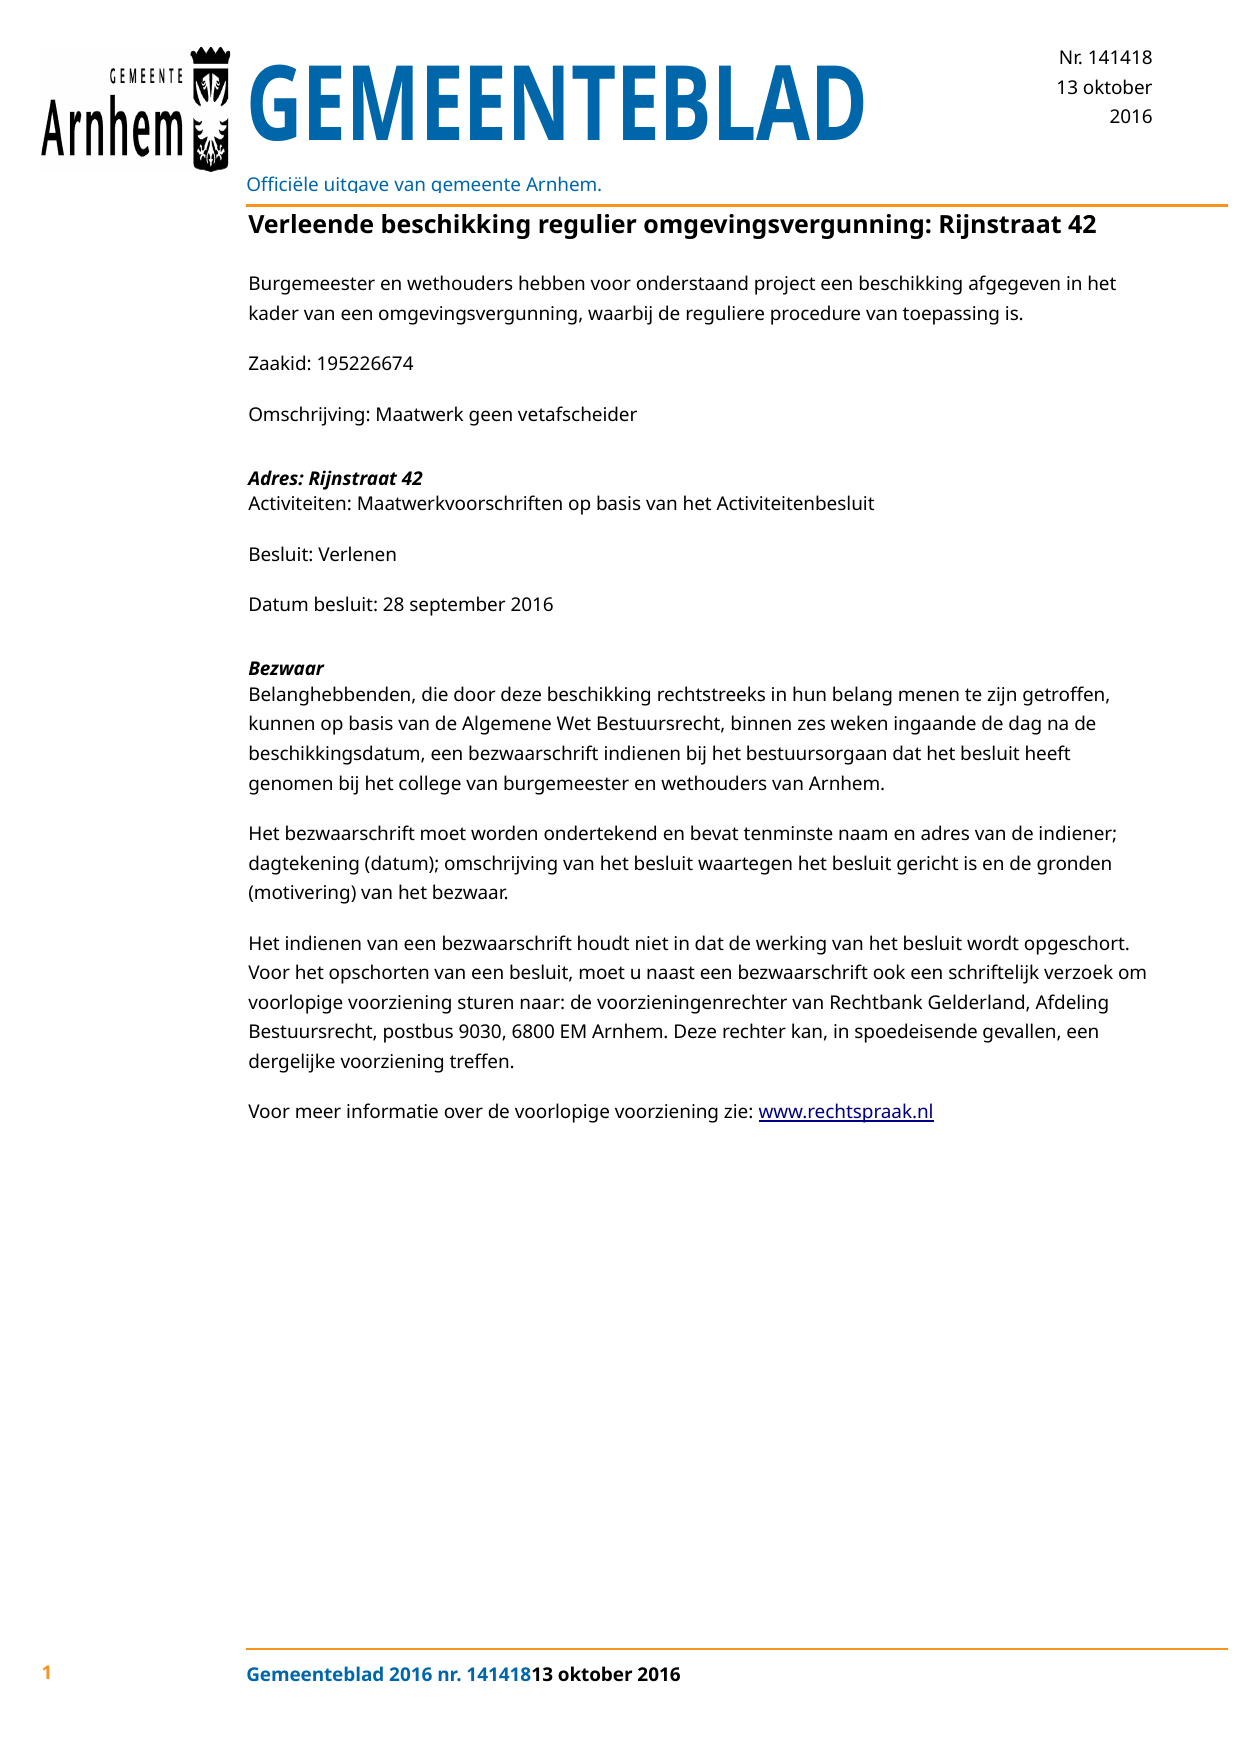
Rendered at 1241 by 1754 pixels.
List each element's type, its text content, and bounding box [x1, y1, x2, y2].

text Besluit: Verlenen [248, 541, 1152, 567]
text Omschrijving: Maatwerk geen vetafscheider [248, 401, 1152, 426]
text Voor meer informatie over de voorlopige voorziening zie: www.rechtspraak.nl [248, 1098, 1152, 1124]
text Burgemeester en wethouders hebben voor onderstaand project een beschikking afgegeven in het kader van een omgevingsvergunning, waarbij de reguliere procedure van toepassing is. [248, 270, 1152, 326]
text Zaakid: 195226674 [248, 350, 1152, 376]
text Verleende beschikking regulier omgevingsvergunning: Rijnstraat 42 [248, 207, 1152, 241]
text Activiteiten: Maatwerkvoorschriften op basis van het Activiteitenbesluit [248, 490, 1152, 516]
text Bezwaar [248, 655, 1152, 681]
text Belanghebbenden, die door deze beschikking rechtstreeks in hun belang menen te zijn getroffen, kunnen op basis van de Algemene Wet Bestuursrecht, binnen zes weken ingaande de dag na de beschikkingsdatum, een bezwaarschrift indienen bij het bestuursorgaan dat het besluit heeft genomen bij het college van burgemeester en wethouders van Arnhem. [248, 681, 1152, 795]
text Het indienen van een bezwaarschrift houdt niet in dat de werking van het besluit wordt opgeschort. Voor het opschorten van een besluit, moet u naast een bezwaarschrift ook een schriftelijk verzoek om voorlopige voorziening sturen naar: de voorzieningenrechter van Rechtbank Gelderland, Afdeling Bestuursrecht, postbus 9030, 6800 EM Arnhem. Deze rechter kan, in spoedeisende gevallen, een dergelijke voorziening treffen. [248, 930, 1152, 1074]
text Datum besluit: 28 september 2016 [248, 591, 1152, 617]
picture [41, 47, 231, 172]
text Adres: Rijnstraat 42 [248, 465, 1152, 490]
text Het bezwaarschrift moet worden ondertekend en bevat tenminste naam en adres van de indiener; dagtekening (datum); omschrijving van het besluit waartegen het besluit gericht is en de gronden (motivering) van het bezwaar. [248, 820, 1152, 905]
